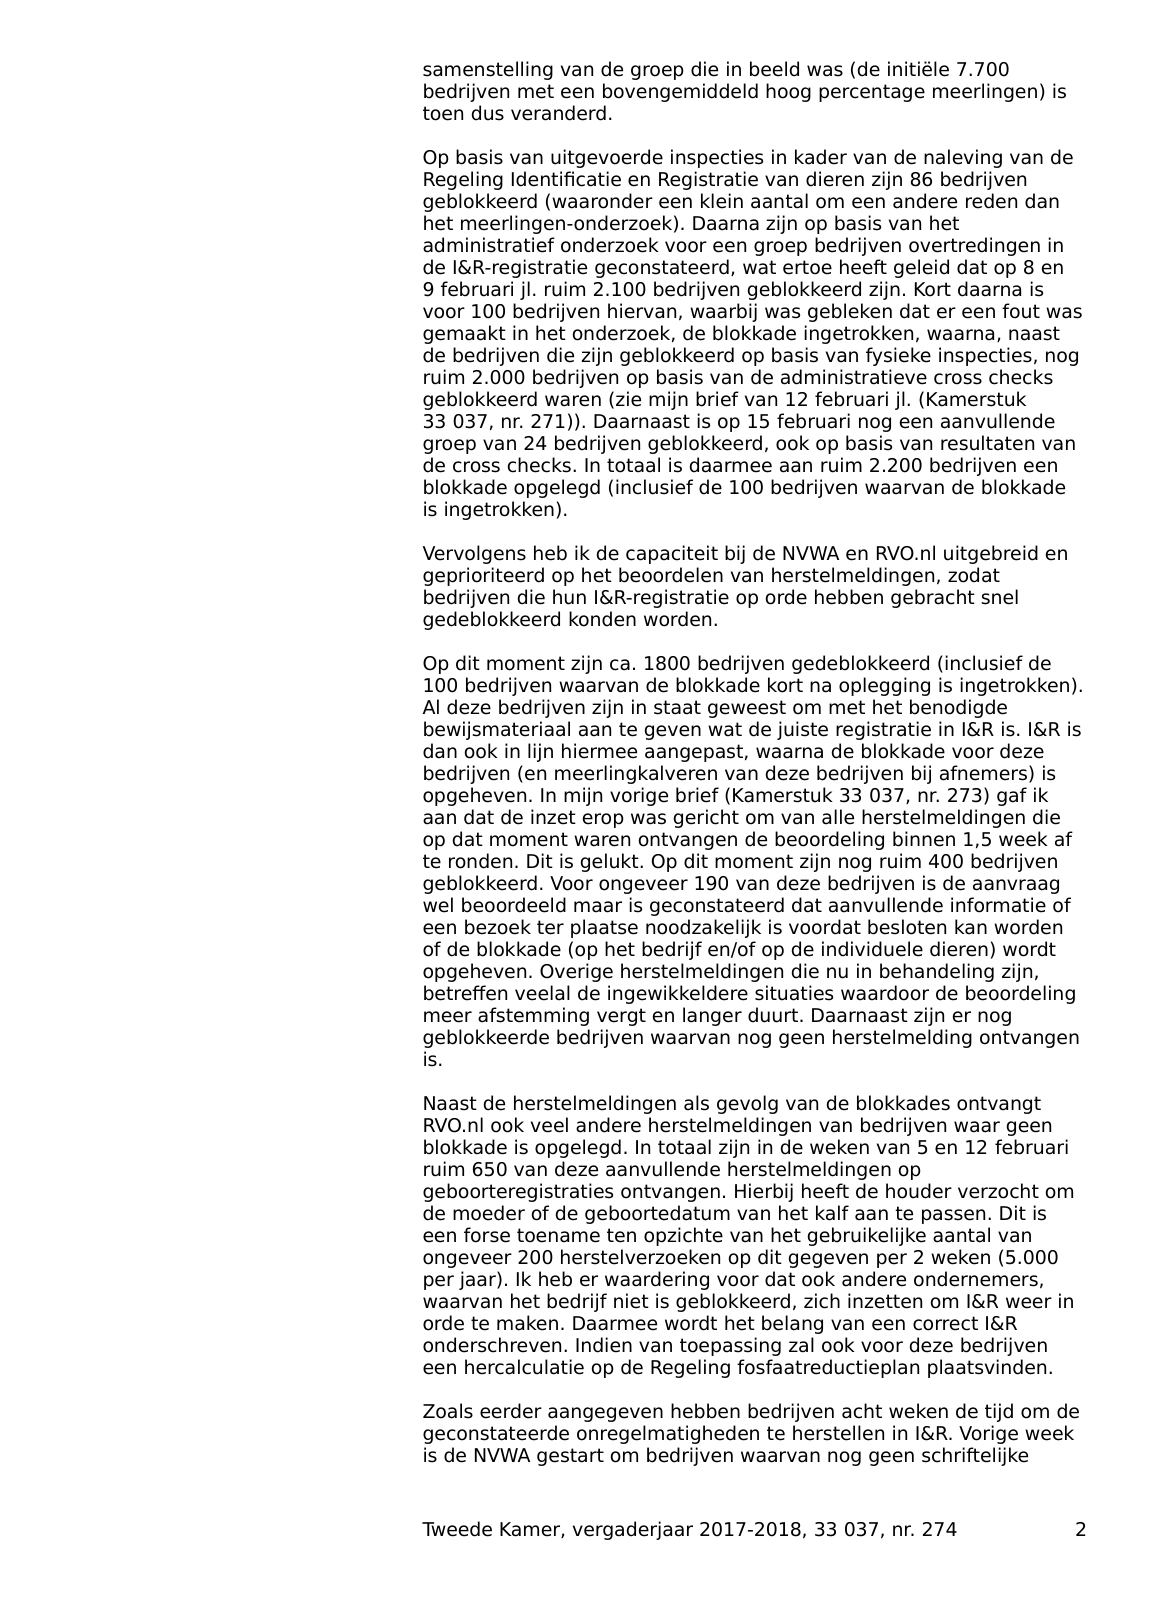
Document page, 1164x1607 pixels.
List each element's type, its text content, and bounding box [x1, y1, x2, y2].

text Op basis van uitgevoerde inspecties in kader van de naleving van de Regeling Identificatie en Registratie van dieren zijn 86 bedrijven geblokkeerd (waaronder een klein aantal om een andere reden dan het meerlingen-onderzoek). Daarna zijn op basis van het administratief onderzoek voor een groep bedrijven overtredingen in de I&R-registratie geconstateerd, wat ertoe heeft geleid dat op 8 en 9 februari jl. ruim 2.100 bedrijven geblokkeerd zijn. Kort daarna is voor 100 bedrijven hiervan, waarbij was gebleken dat er een fout was gemaakt in het onderzoek, de blokkade ingetrokken, waarna, naast de bedrijven die zijn geblokkeerd op basis van fysieke inspecties, nog ruim 2.000 bedrijven op basis van de administratieve cross checks geblokkeerd waren (zie mijn brief van 12 februari jl. (Kamerstuk 33 037, nr. 271)). Daarnaast is op 15 februari nog een aanvullende groep van 24 bedrijven geblokkeerd, ook op basis van resultaten van de cross checks. In totaal is daarmee aan ruim 2.200 bedrijven een blokkade opgelegd (inclusief de 100 bedrijven waarvan de blokkade is ingetrokken). [422, 147, 1087, 521]
text Vervolgens heb ik de capaciteit bij de NVWA en RVO.nl uitgebreid en geprioriteerd op het beoordelen van herstelmeldingen, zodat bedrijven die hun I&R-registratie op orde hebben gebracht snel gedeblokkeerd konden worden. [422, 543, 1087, 631]
text Zoals eerder aangegeven hebben bedrijven acht weken de tijd om de geconstateerde onregelmatigheden te herstellen in I&R. Vorige week is de NVWA gestart om bedrijven waarvan nog geen schriftelijke [422, 1401, 1087, 1467]
text Naast de herstelmeldingen als gevolg van de blokkades ontvangt RVO.nl ook veel andere herstelmeldingen van bedrijven waar geen blokkade is opgelegd. In totaal zijn in de weken van 5 en 12 februari ruim 650 van deze aanvullende herstelmeldingen op geboorteregistraties ontvangen. Hierbij heeft de houder verzocht om de moeder of de geboortedatum van het kalf aan te passen. Dit is een forse toename ten opzichte van het gebruikelijke aantal van ongeveer 200 herstelverzoeken op dit gegeven per 2 weken (5.000 per jaar). Ik heb er waardering voor dat ook andere ondernemers, waarvan het bedrijf niet is geblokkeerd, zich inzetten om I&R weer in orde te maken. Daarmee wordt het belang van een correct I&R onderschreven. Indien van toepassing zal ook voor deze bedrijven een hercalculatie op de Regeling fosfaatreductieplan plaatsvinden. [422, 1093, 1087, 1379]
text Op dit moment zijn ca. 1800 bedrijven gedeblokkeerd (inclusief de 100 bedrijven waarvan de blokkade kort na oplegging is ingetrokken). Al deze bedrijven zijn in staat geweest om met het benodigde bewijsmateriaal aan te geven wat de juiste registratie in I&R is. I&R is dan ook in lijn hiermee aangepast, waarna de blokkade voor deze bedrijven (en meerlingkalveren van deze bedrijven bij afnemers) is opgeheven. In mijn vorige brief (Kamerstuk 33 037, nr. 273) gaf ik aan dat de inzet erop was gericht om van alle herstelmeldingen die op dat moment waren ontvangen de beoordeling binnen 1,5 week af te ronden. Dit is gelukt. Op dit moment zijn nog ruim 400 bedrijven geblokkeerd. Voor ongeveer 190 van deze bedrijven is de aanvraag wel beoordeeld maar is geconstateerd dat aanvullende informatie of een bezoek ter plaatse noodzakelijk is voordat besloten kan worden of de blokkade (op het bedrijf en/of op de individuele dieren) wordt opgeheven. Overige herstelmeldingen die nu in behandeling zijn, betreffen veelal de ingewikkeldere situaties waardoor de beoordeling meer afstemming vergt en langer duurt. Daarnaast zijn er nog geblokkeerde bedrijven waarvan nog geen herstelmelding ontvangen is. [422, 653, 1087, 1071]
text samenstelling van de groep die in beeld was (de initiële 7.700 bedrijven met een bovengemiddeld hoog percentage meerlingen) is toen dus veranderd. [422, 59, 1087, 125]
